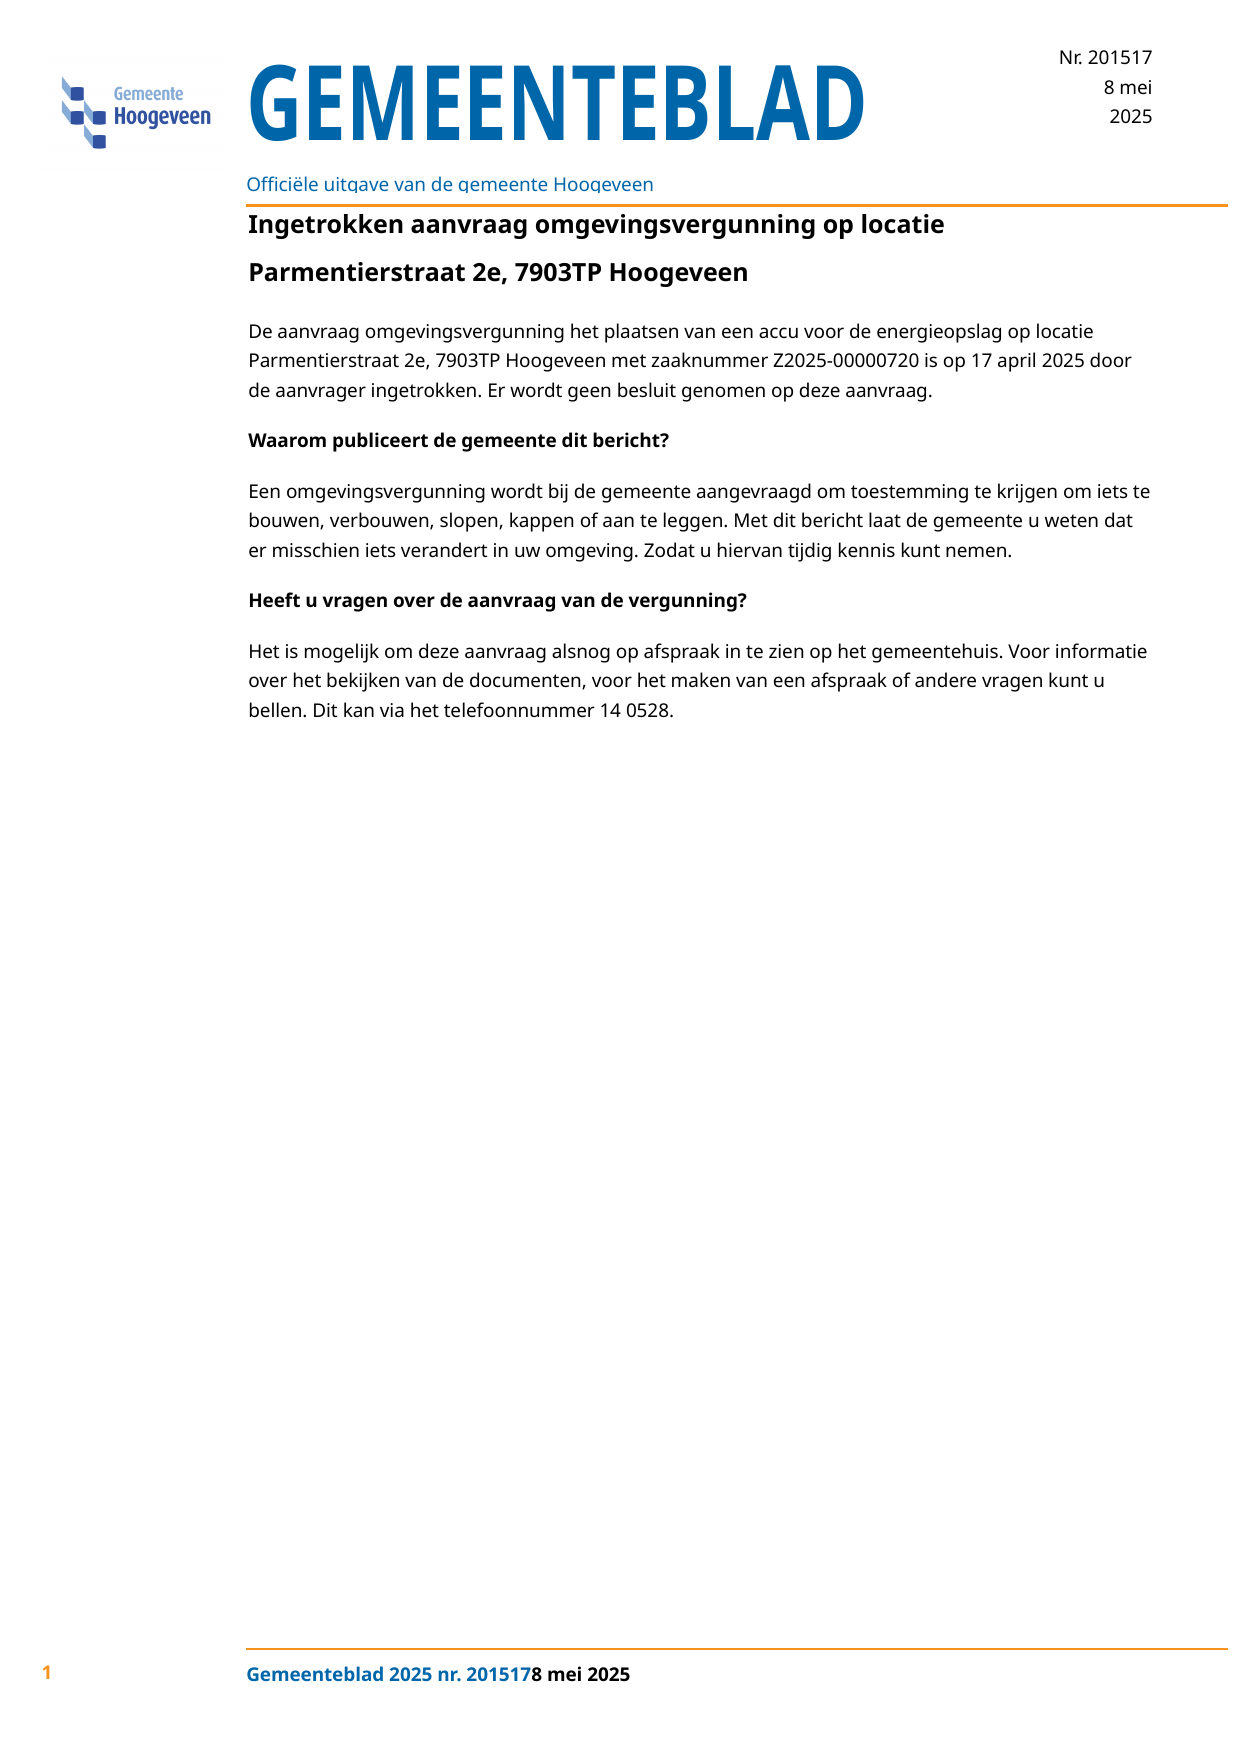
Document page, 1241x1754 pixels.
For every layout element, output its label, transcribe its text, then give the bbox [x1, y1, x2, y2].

text Waarom publiceert de gemeente dit bericht? [248, 427, 1152, 453]
picture [41, 47, 231, 172]
text Ingetrokken aanvraag omgevingsvergunning op locatie Parmentierstraat 2e, 7903TP Hoogeveen [248, 207, 1152, 288]
text Het is mogelijk om deze aanvraag alsnog op afspraak in te zien op het gemeentehuis. Voor informatie over het bekijken van de documenten, voor het maken van een afspraak of andere vragen kunt u bellen. Dit kan via het telefoonnummer 14 0528. [248, 638, 1152, 723]
text De aanvraag omgevingsvergunning het plaatsen van een accu voor de energieopslag op locatie Parmentierstraat 2e, 7903TP Hoogeveen met zaaknummer Z2025-00000720 is op 17 april 2025 door de aanvrager ingetrokken. Er wordt geen besluit genomen op deze aanvraag. [248, 318, 1152, 403]
text Een omgevingsvergunning wordt bij de gemeente aangevraagd om toestemming te krijgen om iets te bouwen, verbouwen, slopen, kappen of aan te leggen. Met dit bericht laat de gemeente u weten dat er misschien iets verandert in uw omgeving. Zodat u hiervan tijdig kennis kunt nemen. [248, 478, 1152, 563]
text Heeft u vragen over de aanvraag van de vergunning? [248, 587, 1152, 613]
